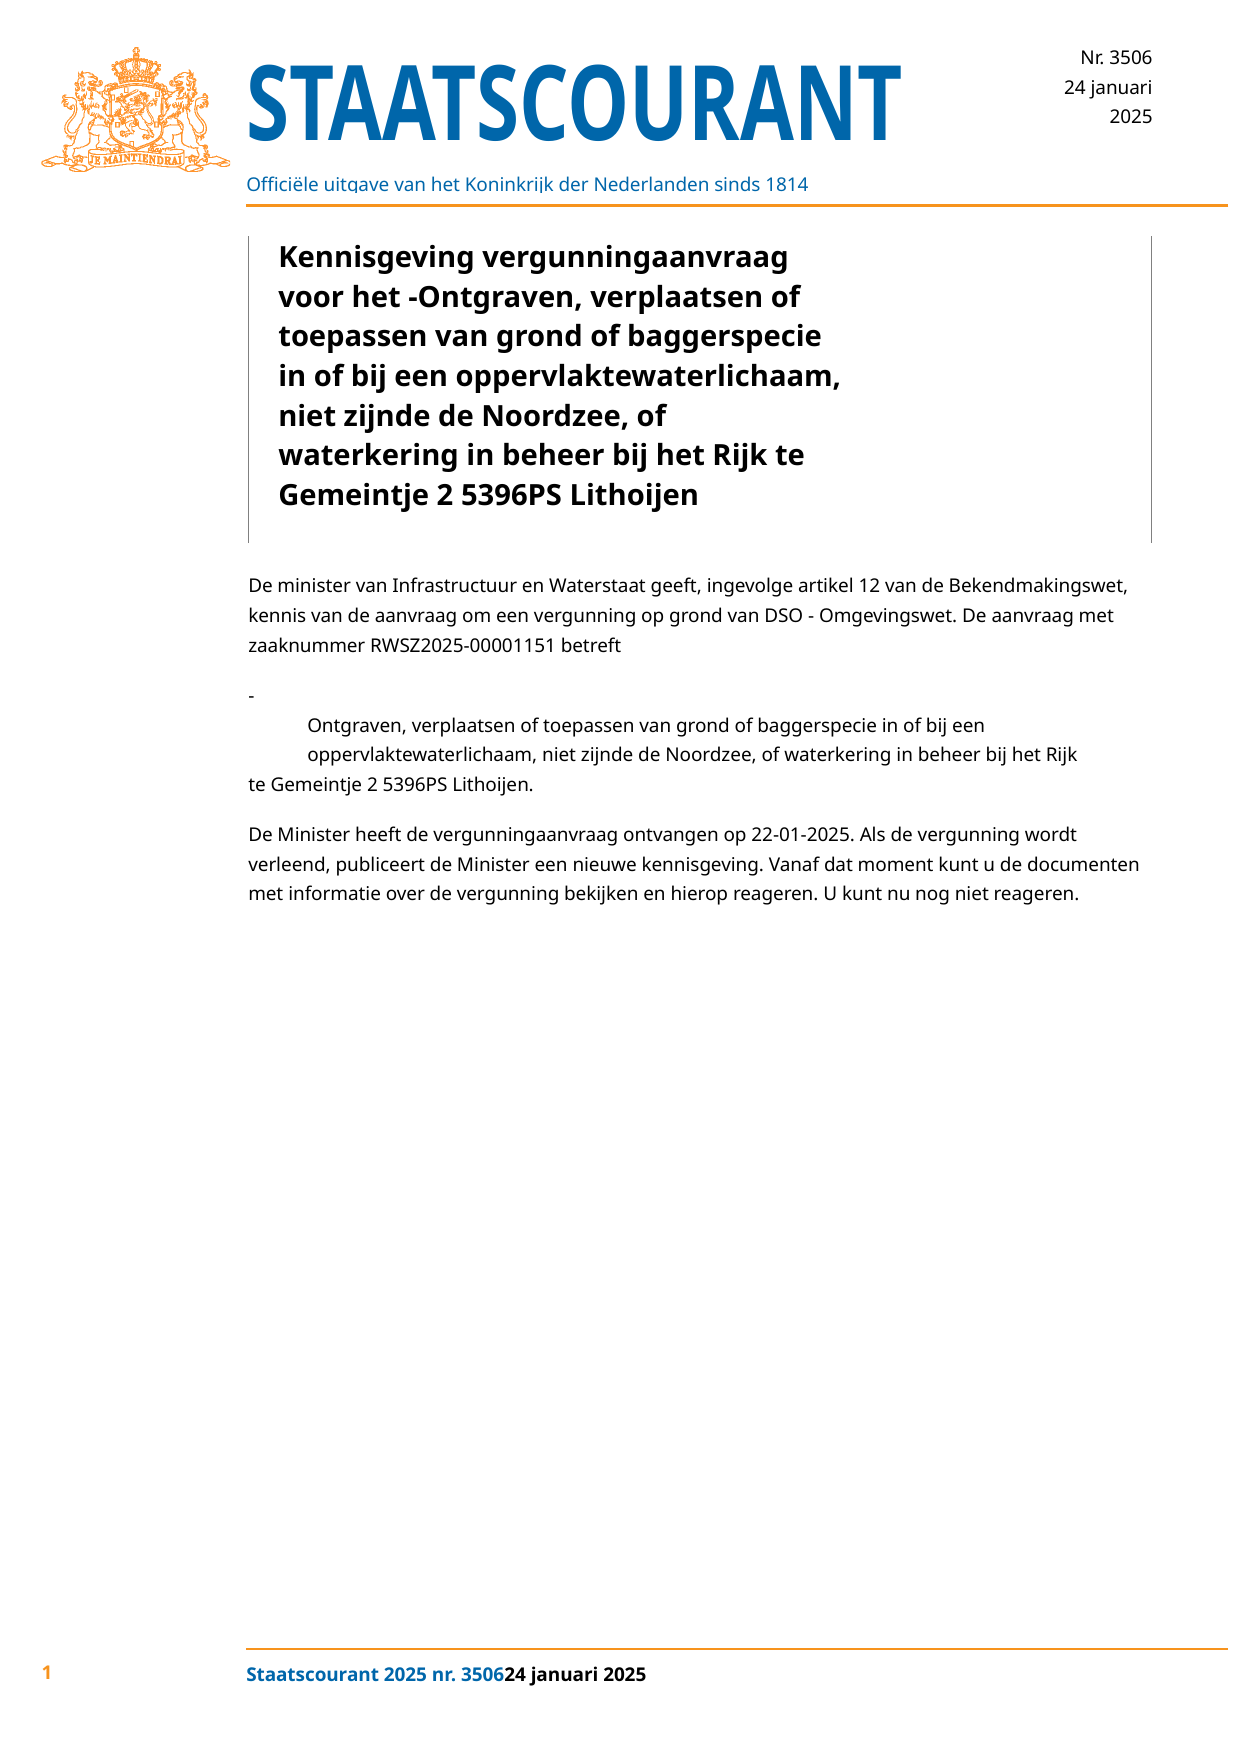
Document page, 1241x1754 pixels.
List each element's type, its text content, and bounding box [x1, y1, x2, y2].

table_header [1090, 236, 1151, 413]
text te Gemeintje 2 5396PS Lithoijen. [248, 771, 1152, 797]
text De Minister heeft de vergunningaanvraag ontvangen op 22-01-2025. Als de vergunning wordt verleend, publiceert de Minister een nieuwe kennisgeving. Vanaf dat moment kunt u de documenten met informatie over de vergunning bekijken en hierop reageren. U kunt nu nog niet reageren. [248, 821, 1152, 906]
picture [41, 47, 231, 172]
table_header Kennisgeving vergunningaanvraag voor het -Ontgraven, verplaatsen of toepassen van grond of baggerspecie in of bij een oppervlaktewaterlichaam, niet zijnde de Noordzee, of waterkering in beheer bij het Rijk te Gemeintje 2 5396PS Lithoijen [249, 236, 850, 543]
text De minister van Infrastructuur en Waterstaat geeft, ingevolge artikel 12 van de Bekendmakingswet, kennis van de aanvraag om een vergunning op grond van DSO - Omgevingswet. De aanvraag met zaaknummer RWSZ2025-00001151 betreft [248, 573, 1152, 658]
picture [912, 236, 1090, 414]
list Ontgraven, verplaatsen of toepassen van grond of baggerspecie in of bij een oppervlaktewaterlichaam, niet zijnde de Noordzee, of waterkering in beheer bij het Rijk [248, 712, 1152, 767]
table_header [850, 414, 1151, 543]
table_header [850, 236, 912, 413]
